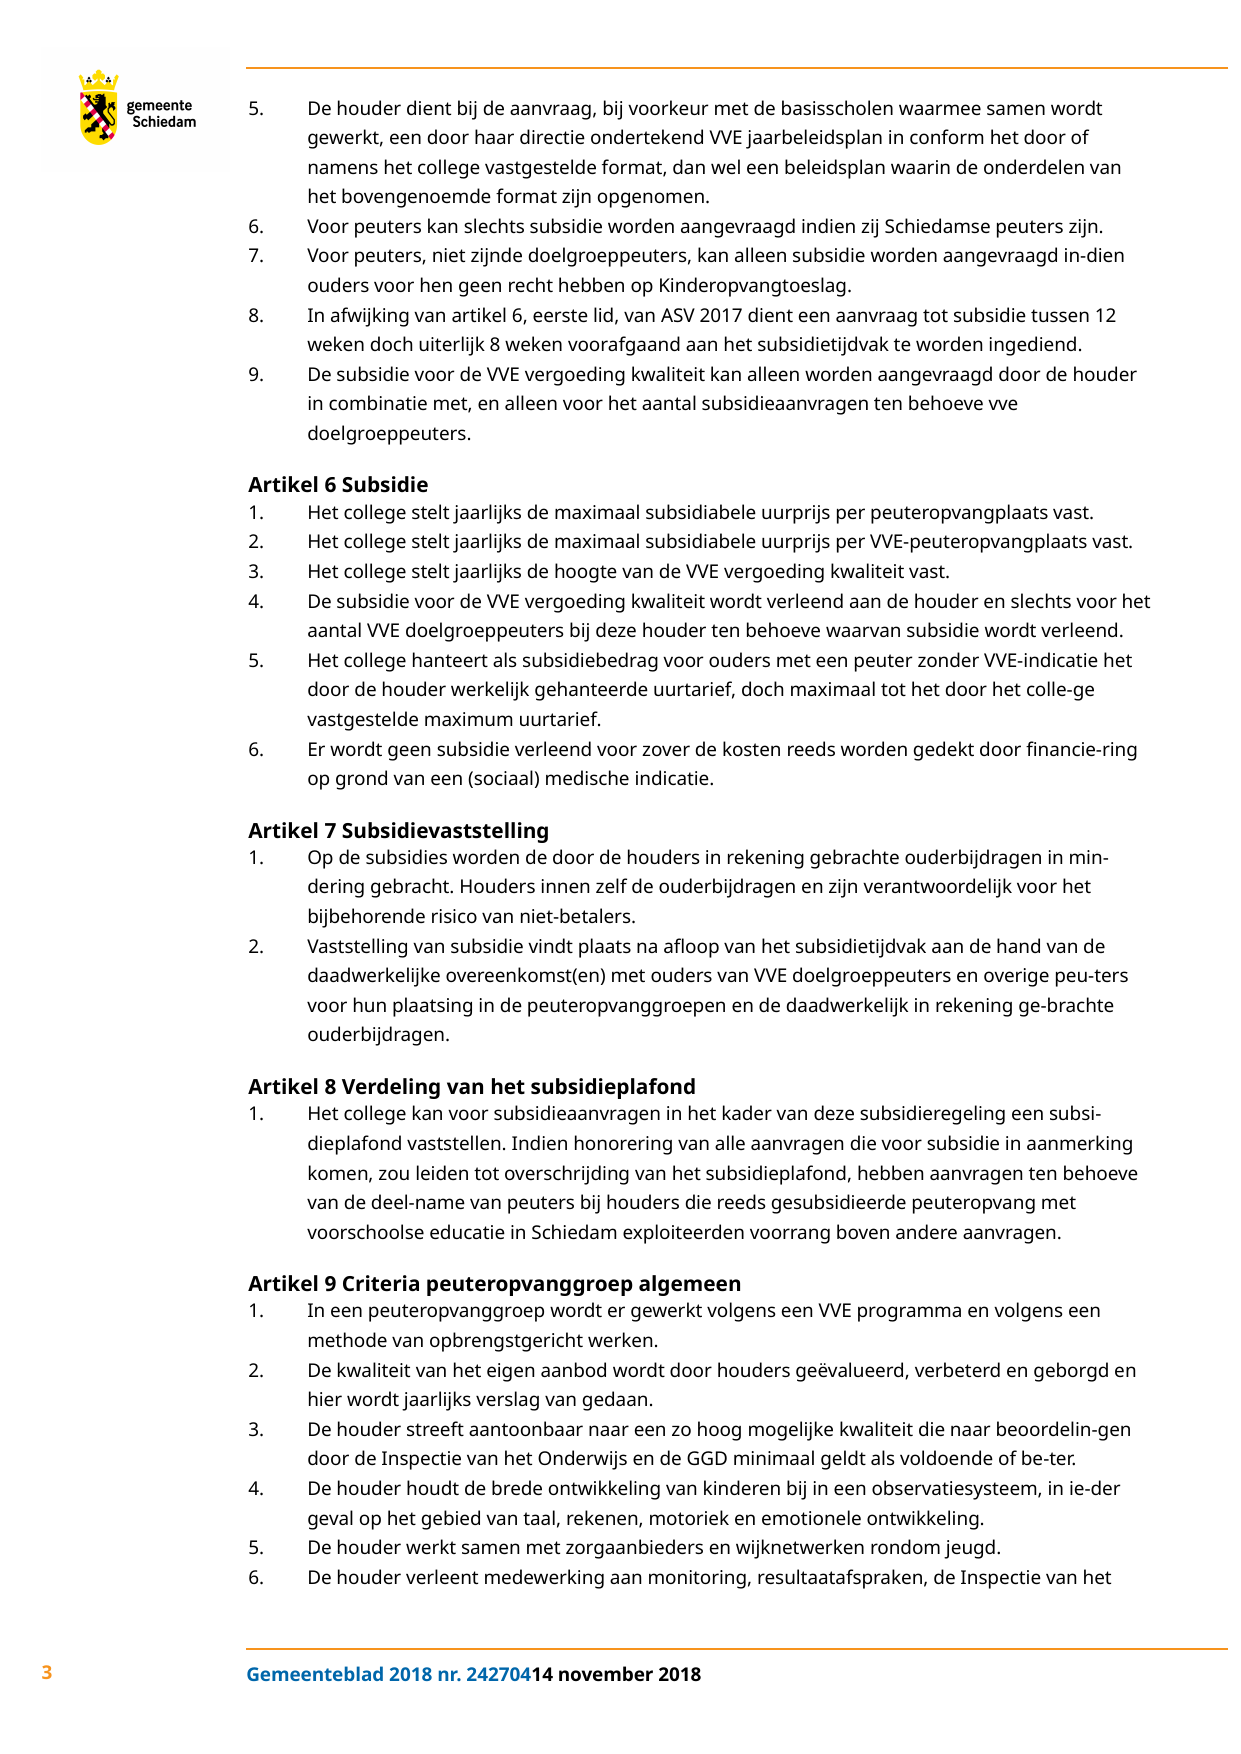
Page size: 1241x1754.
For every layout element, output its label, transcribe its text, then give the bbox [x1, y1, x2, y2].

list Het college stelt jaarlijks de hoogte van de VVE vergoeding kwaliteit vast. [248, 558, 1152, 584]
list De houder dient bij de aanvraag, bij voorkeur met de basisscholen waarmee samen wordt gewerkt, een door haar directie ondertekend VVE jaarbeleidsplan in conform het door of namens het college vastgestelde format, dan wel een beleidsplan waarin de onderdelen van het bovengenoemde format zijn opgenomen. [248, 95, 1152, 209]
text Artikel 8 Verdeling van het subsidieplafond [248, 1072, 1152, 1101]
list Voor peuters, niet zijnde doelgroeppeuters, kan alleen subsidie worden aangevraagd in-dien ouders voor hen geen recht hebben op Kinderopvangtoeslag. [248, 243, 1152, 298]
list De houder streeft aantoonbaar naar een zo hoog mogelijke kwaliteit die naar beoordelin-gen door de Inspectie van het Onderwijs en de GGD minimaal geldt als voldoende of be-ter. [248, 1416, 1152, 1471]
picture [41, 47, 231, 172]
list Voor peuters kan slechts subsidie worden aangevraagd indien zij Schiedamse peuters zijn. [248, 213, 1152, 239]
list Het college hanteert als subsidiebedrag voor ouders met een peuter zonder VVE-indicatie het door de houder werkelijk gehanteerde uurtarief, doch maximaal tot het door het colle-ge vastgestelde maximum uurtarief. [248, 647, 1152, 732]
list Het college stelt jaarlijks de maximaal subsidiabele uurprijs per VVE-peuteropvangplaats vast. [248, 529, 1152, 554]
list Het college kan voor subsidieaanvragen in het kader van deze subsidieregeling een subsi-dieplafond vaststellen. Indien honorering van alle aanvragen die voor subsidie in aanmerking komen, zou leiden tot overschrijding van het subsidieplafond, hebben aanvragen ten behoeve van de deel-name van peuters bij houders die reeds gesubsidieerde peuteropvang met voorschoolse educatie in Schiedam exploiteerden voorrang boven andere aanvragen. [248, 1101, 1152, 1244]
list De kwaliteit van het eigen aanbod wordt door houders geëvalueerd, verbeterd en geborgd en hier wordt jaarlijks verslag van gedaan. [248, 1357, 1152, 1412]
list De houder houdt de brede ontwikkeling van kinderen bij in een observatiesysteem, in ie-der geval op het gebied van taal, rekenen, motoriek en emotionele ontwikkeling. [248, 1475, 1152, 1531]
list De houder verleent medewerking aan monitoring, resultaatafspraken, de Inspectie van het [248, 1564, 1152, 1590]
list De subsidie voor de VVE vergoeding kwaliteit wordt verleend aan de houder en slechts voor het aantal VVE doelgroeppeuters bij deze houder ten behoeve waarvan subsidie wordt verleend. [248, 588, 1152, 643]
list Er wordt geen subsidie verleend voor zover de kosten reeds worden gedekt door financie-ring op grond van een (sociaal) medische indicatie. [248, 736, 1152, 791]
list In een peuteropvanggroep wordt er gewerkt volgens een VVE programma en volgens een methode van opbrengstgericht werken. [248, 1298, 1152, 1353]
list Vaststelling van subsidie vindt plaats na afloop van het subsidietijdvak aan de hand van de daadwerkelijke overeenkomst(en) met ouders van VVE doelgroeppeuters en overige peu-ters voor hun plaatsing in de peuteropvanggroepen en de daadwerkelijk in rekening ge-brachte ouderbijdragen. [248, 933, 1152, 1047]
list Op de subsidies worden de door de houders in rekening gebrachte ouderbijdragen in min-dering gebracht. Houders innen zelf de ouderbijdragen en zijn verantwoordelijk voor het bijbehorende risico van niet-betalers. [248, 844, 1152, 929]
text Artikel 7 Subsidievaststelling [248, 816, 1152, 844]
list In afwijking van artikel 6, eerste lid, van ASV 2017 dient een aanvraag tot subsidie tussen 12 weken doch uiterlijk 8 weken voorafgaand aan het subsidietijdvak te worden ingediend. [248, 302, 1152, 357]
list De subsidie voor de VVE vergoeding kwaliteit kan alleen worden aangevraagd door de houder in combinatie met, en alleen voor het aantal subsidieaanvragen ten behoeve vve doelgroeppeuters. [248, 361, 1152, 446]
list Het college stelt jaarlijks de maximaal subsidiabele uurprijs per peuteropvangplaats vast. [248, 499, 1152, 525]
text Artikel 6 Subsidie [248, 471, 1152, 499]
list De houder werkt samen met zorgaanbieders en wijknetwerken rondom jeugd. [248, 1534, 1152, 1560]
text Artikel 9 Criteria peuteropvanggroep algemeen [248, 1269, 1152, 1298]
